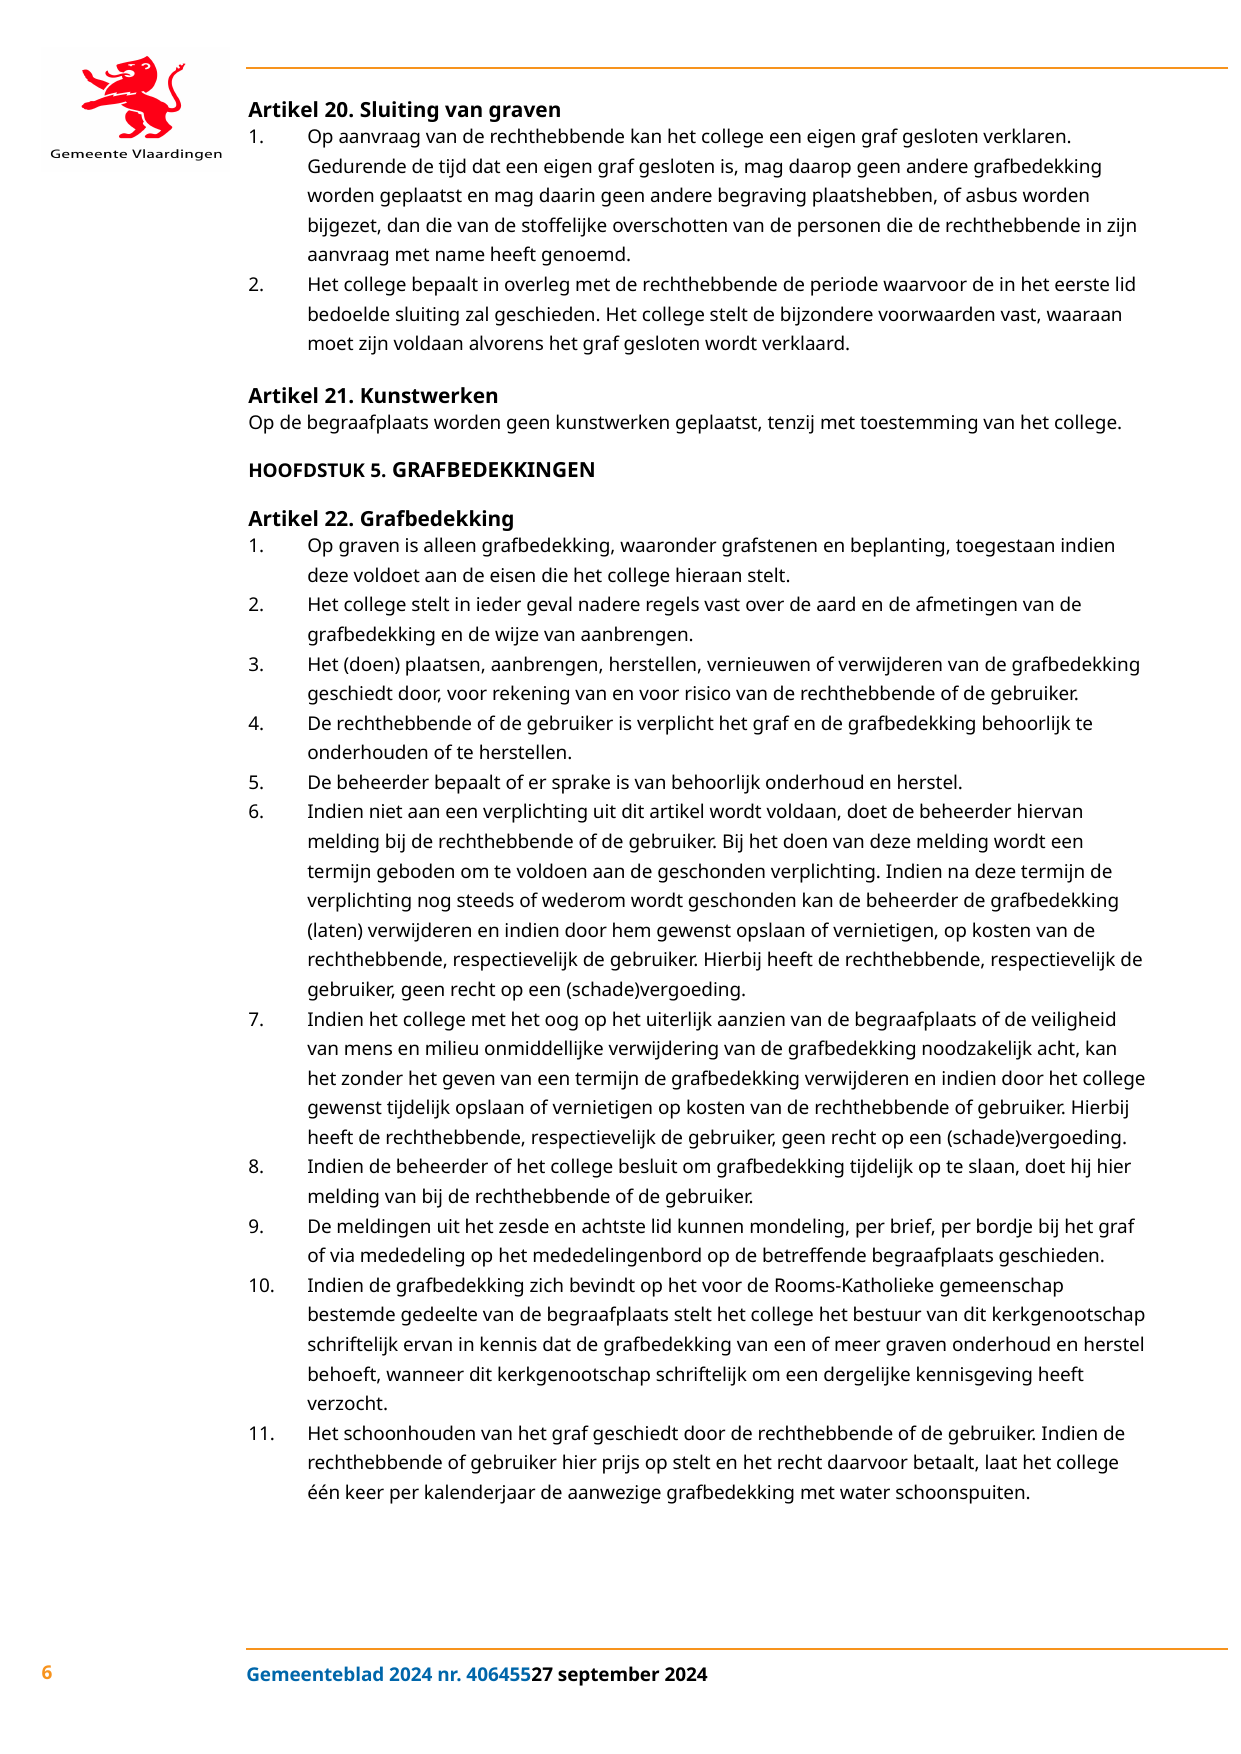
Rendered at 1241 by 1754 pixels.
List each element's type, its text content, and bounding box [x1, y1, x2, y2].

picture [41, 47, 231, 172]
list Indien de beheerder of het college besluit om grafbedekking tijdelijk op te slaan, doet hij hier melding van bij de rechthebbende of de gebruiker. [248, 1154, 1152, 1209]
list De meldingen uit het zesde en achtste lid kunnen mondeling, per brief, per bordje bij het graf of via mededeling op het mededelingenbord op de betreffende begraafplaats geschieden. [248, 1213, 1152, 1268]
list Het college stelt in ieder geval nadere regels vast over de aard en de afmetingen van de grafbedekking en de wijze van aanbrengen. [248, 592, 1152, 647]
list Het (doen) plaatsen, aanbrengen, herstellen, vernieuwen of verwijderen van de grafbedekking geschiedt door, voor rekening van en voor risico van de rechthebbende of de gebruiker. [248, 651, 1152, 706]
list Op aanvraag van de rechthebbende kan het college een eigen graf gesloten verklaren. Gedurende de tijd dat een eigen graf gesloten is, mag daarop geen andere grafbedekking worden geplaatst en mag daarin geen andere begraving plaatshebben, of asbus worden bijgezet, dan die van de stoffelijke overschotten van de personen die de rechthebbende in zijn aanvraag met name heeft genoemd. [248, 123, 1152, 267]
list Op graven is alleen grafbedekking, waaronder grafstenen en beplanting, toegestaan indien deze voldoet aan de eisen die het college hieraan stelt. [248, 532, 1152, 588]
list De beheerder bepaalt of er sprake is van behoorlijk onderhoud en herstel. [248, 769, 1152, 795]
list De rechthebbende of de gebruiker is verplicht het graf en de grafbedekking behoorlijk te onderhouden of te herstellen. [248, 710, 1152, 765]
list Indien niet aan een verplichting uit dit artikel wordt voldaan, doet de beheerder hiervan melding bij de rechthebbende of de gebruiker. Bij het doen van deze melding wordt een termijn geboden om te voldoen aan de geschonden verplichting. Indien na deze termijn de verplichting nog steeds of wederom wordt geschonden kan de beheerder de grafbedekking (laten) verwijderen en indien door hem gewenst opslaan of vernietigen, op kosten van de rechthebbende, respectievelijk de gebruiker. Hierbij heeft de rechthebbende, respectievelijk de gebruiker, geen recht op een (schade)vergoeding. [248, 799, 1152, 1002]
list Indien het college met het oog op het uiterlijk aanzien van de begraafplaats of de veiligheid van mens en milieu onmiddellijke verwijdering van de grafbedekking noodzakelijk acht, kan het zonder het geven van een termijn de grafbedekking verwijderen en indien door het college gewenst tijdelijk opslaan of vernietigen op kosten van de rechthebbende of gebruiker. Hierbij heeft de rechthebbende, respectievelijk de gebruiker, geen recht op een (schade)vergoeding. [248, 1006, 1152, 1150]
text HOOFDSTUK 5. GRAFBEDEKKINGEN [248, 455, 1152, 483]
text Artikel 20. Sluiting van graven [248, 95, 1152, 123]
text Artikel 22. Grafbedekking [248, 504, 1152, 532]
list Het college bepaalt in overleg met de rechthebbende de periode waarvoor de in het eerste lid bedoelde sluiting zal geschieden. Het college stelt de bijzondere voorwaarden vast, waaraan moet zijn voldaan alvorens het graf gesloten wordt verklaard. [248, 271, 1152, 356]
text Op de begraafplaats worden geen kunstwerken geplaatst, tenzij met toestemming van het college. [248, 409, 1152, 435]
list Indien de grafbedekking zich bevindt op het voor de Rooms-Katholieke gemeenschap bestemde gedeelte van de begraafplaats stelt het college het bestuur van dit kerkgenootschap schriftelijk ervan in kennis dat de grafbedekking van een of meer graven onderhoud en herstel behoeft, wanneer dit kerkgenootschap schriftelijk om een dergelijke kennisgeving heeft verzocht. [248, 1272, 1152, 1416]
list Het schoonhouden van het graf geschiedt door de rechthebbende of de gebruiker. Indien de rechthebbende of gebruiker hier prijs op stelt en het recht daarvoor betaalt, laat het college één keer per kalenderjaar de aanwezige grafbedekking met water schoonspuiten. [248, 1420, 1152, 1505]
text Artikel 21. Kunstwerken [248, 381, 1152, 409]
